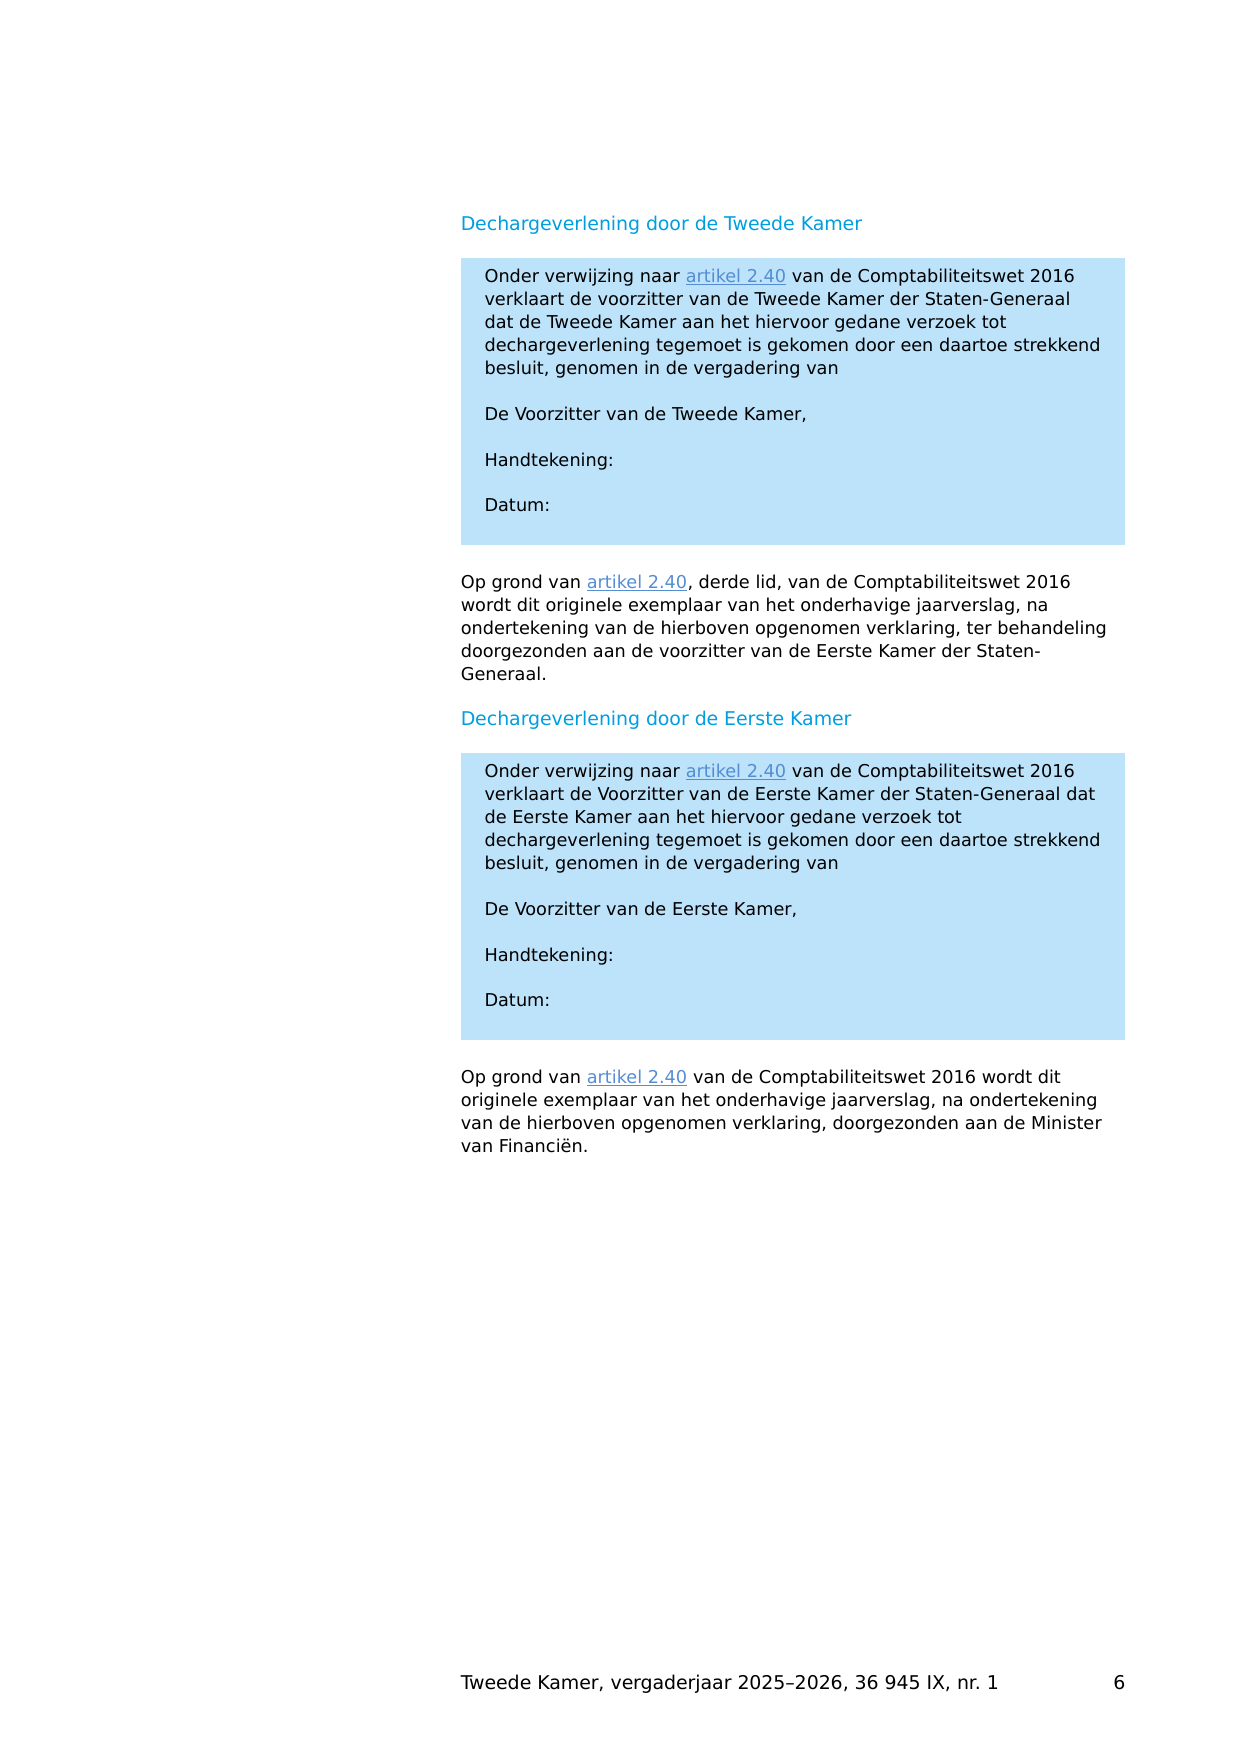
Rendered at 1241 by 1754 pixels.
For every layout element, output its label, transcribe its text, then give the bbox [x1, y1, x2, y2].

title Dechargeverlening door de Eerste Kamer [461, 708, 1125, 730]
title Dechargeverlening door de Tweede Kamer [461, 213, 1125, 235]
table_header Onder verwijzing naar artikel 2.40 van de Comptabiliteitswet 2016 verklaart de voorzitter van de Tweede Kamer der Staten-Generaal dat de Tweede Kamer aan het hiervoor gedane verzoek tot dechargeverlening tegemoet is gekomen door een daartoe strekkend besluit, genomen in de vergadering van De Voorzitter van de Tweede Kamer, Handtekening: Datum: [461, 258, 1125, 545]
text Op grond van artikel 2.40, derde lid, van de Comptabiliteitswet 2016 wordt dit originele exemplaar van het onderhavige jaarverslag, na ondertekening van de hierboven opgenomen verklaring, ter behandeling doorgezonden aan de voorzitter van de Eerste Kamer der Staten-Generaal. [461, 570, 1125, 685]
table_header Onder verwijzing naar artikel 2.40 van de Comptabiliteitswet 2016 verklaart de Voorzitter van de Eerste Kamer der Staten-Generaal dat de Eerste Kamer aan het hiervoor gedane verzoek tot dechargeverlening tegemoet is gekomen door een daartoe strekkend besluit, genomen in de vergadering van De Voorzitter van de Eerste Kamer, Handtekening: Datum: [461, 753, 1125, 1040]
text Op grond van artikel 2.40 van de Comptabiliteitswet 2016 wordt dit originele exemplaar van het onderhavige jaarverslag, na ondertekening van de hierboven opgenomen verklaring, doorgezonden aan de Minister van Financiën. [461, 1065, 1125, 1157]
